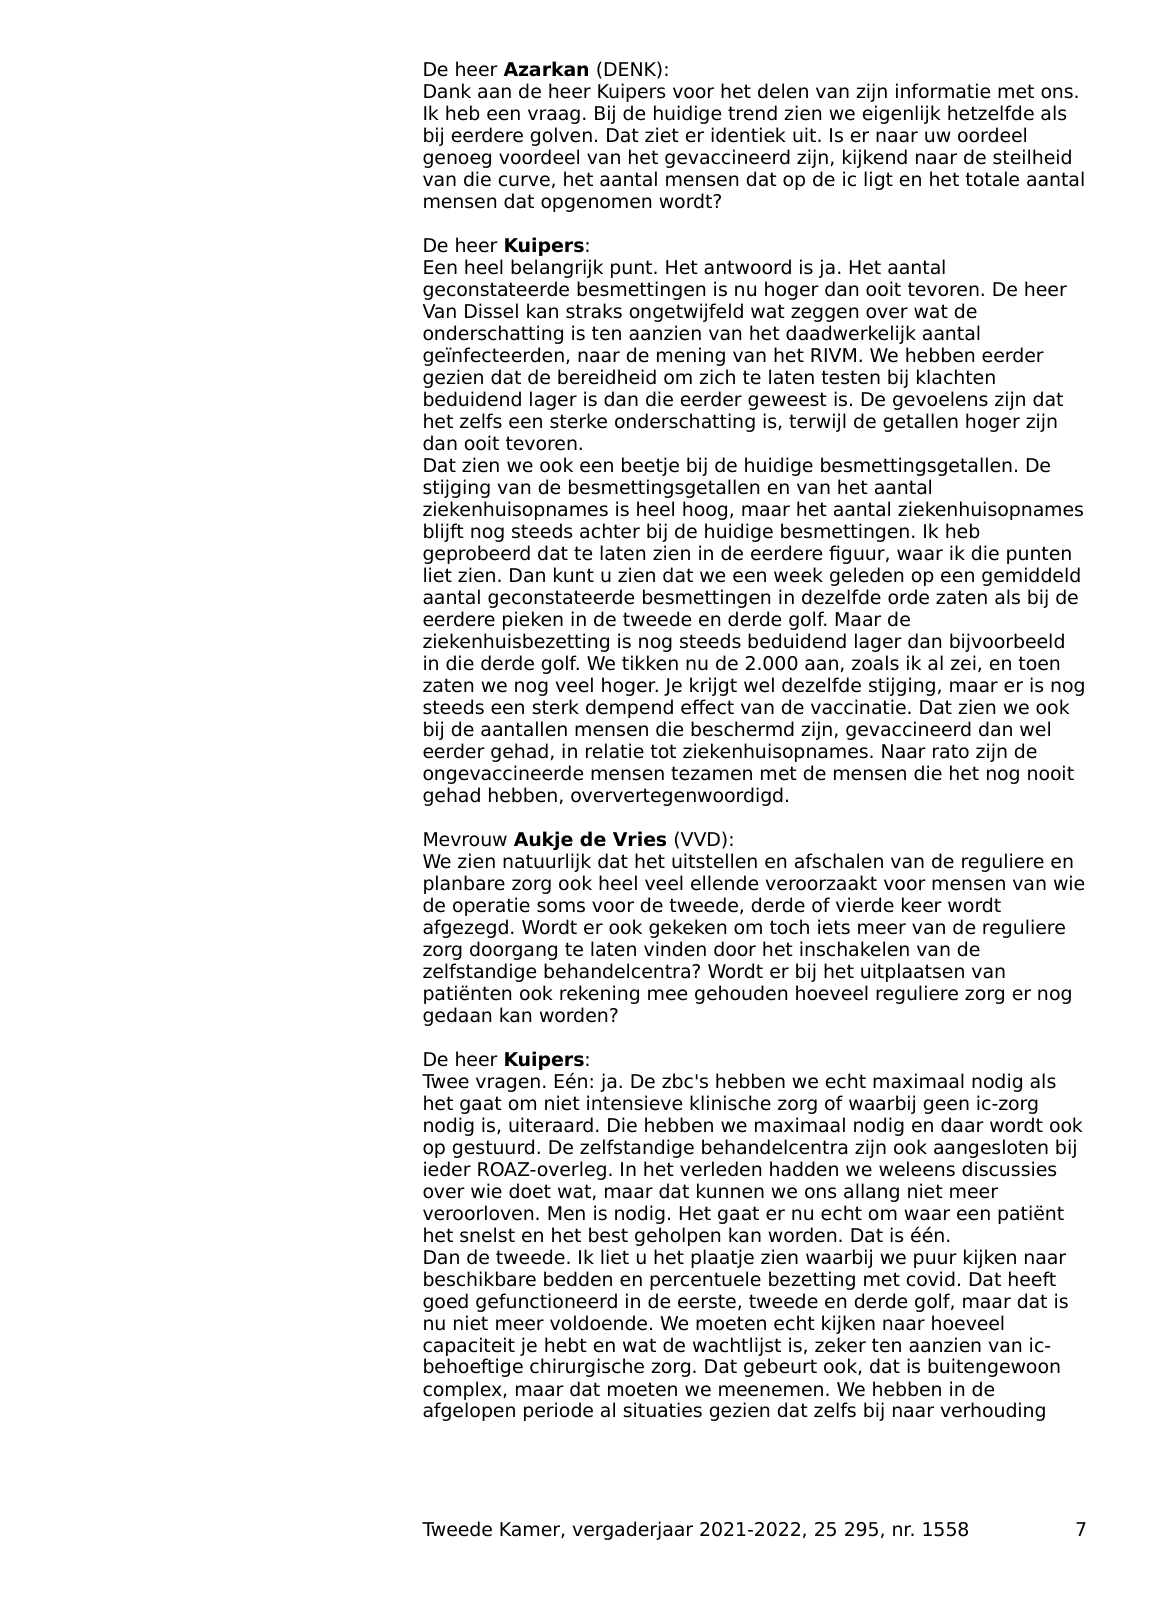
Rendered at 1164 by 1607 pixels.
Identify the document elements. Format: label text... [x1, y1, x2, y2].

text Dank aan de heer Kuipers voor het delen van zijn informatie met ons. Ik heb een vraag. Bij de huidige trend zien we eigenlijk hetzelfde als bij eerdere golven. Dat ziet er identiek uit. Is er naar uw oordeel genoeg voordeel van het gevaccineerd zijn, kijkend naar de steilheid van die curve, het aantal mensen dat op de ic ligt en het totale aantal mensen dat opgenomen wordt? [422, 81, 1087, 213]
text Dat zien we ook een beetje bij de huidige besmettingsgetallen. De stijging van de besmettingsgetallen en van het aantal ziekenhuisopnames is heel hoog, maar het aantal ziekenhuisopnames blijft nog steeds achter bij de huidige besmettingen. Ik heb geprobeerd dat te laten zien in de eerdere figuur, waar ik die punten liet zien. Dan kunt u zien dat we een week geleden op een gemiddeld aantal geconstateerde besmettingen in dezelfde orde zaten als bij de eerdere pieken in de tweede en derde golf. Maar de ziekenhuisbezetting is nog steeds beduidend lager dan bijvoorbeeld in die derde golf. We tikken nu de 2.000 aan, zoals ik al zei, en toen zaten we nog veel hoger. Je krijgt wel dezelfde stijging, maar er is nog steeds een sterk dempend effect van de vaccinatie. Dat zien we ook bij de aantallen mensen die beschermd zijn, gevaccineerd dan wel eerder gehad, in relatie tot ziekenhuisopnames. Naar rato zijn de ongevaccineerde mensen tezamen met de mensen die het nog nooit gehad hebben, oververtegenwoordigd. [422, 455, 1087, 807]
text Een heel belangrijk punt. Het antwoord is ja. Het aantal geconstateerde besmettingen is nu hoger dan ooit tevoren. De heer Van Dissel kan straks ongetwijfeld wat zeggen over wat de onderschatting is ten aanzien van het daadwerkelijk aantal geïnfecteerden, naar de mening van het RIVM. We hebben eerder gezien dat de bereidheid om zich te laten testen bij klachten beduidend lager is dan die eerder geweest is. De gevoelens zijn dat het zelfs een sterke onderschatting is, terwijl de getallen hoger zijn dan ooit tevoren. [422, 257, 1087, 455]
text De heer Azarkan (DENK): [422, 59, 1087, 81]
text Twee vragen. Eén: ja. De zbc's hebben we echt maximaal nodig als het gaat om niet intensieve klinische zorg of waarbij geen ic-zorg nodig is, uiteraard. Die hebben we maximaal nodig en daar wordt ook op gestuurd. De zelfstandige behandelcentra zijn ook aangesloten bij ieder ROAZ-overleg. In het verleden hadden we weleens discussies over wie doet wat, maar dat kunnen we ons allang niet meer veroorloven. Men is nodig. Het gaat er nu echt om waar een patiënt het snelst en het best geholpen kan worden. Dat is één. [422, 1071, 1087, 1247]
text De heer Kuipers: [422, 235, 1087, 257]
text We zien natuurlijk dat het uitstellen en afschalen van de reguliere en planbare zorg ook heel veel ellende veroorzaakt voor mensen van wie de operatie soms voor de tweede, derde of vierde keer wordt afgezegd. Wordt er ook gekeken om toch iets meer van de reguliere zorg doorgang te laten vinden door het inschakelen van de zelfstandige behandelcentra? Wordt er bij het uitplaatsen van patiënten ook rekening mee gehouden hoeveel reguliere zorg er nog gedaan kan worden? [422, 851, 1087, 1027]
text De heer Kuipers: [422, 1049, 1087, 1071]
text Dan de tweede. Ik liet u het plaatje zien waarbij we puur kijken naar beschikbare bedden en percentuele bezetting met covid. Dat heeft goed gefunctioneerd in de eerste, tweede en derde golf, maar dat is nu niet meer voldoende. We moeten echt kijken naar hoeveel capaciteit je hebt en wat de wachtlijst is, zeker ten aanzien van ic-behoeftige chirurgische zorg. Dat gebeurt ook, dat is buitengewoon complex, maar dat moeten we meenemen. We hebben in de afgelopen periode al situaties gezien dat zelfs bij naar verhouding [422, 1247, 1087, 1422]
text Mevrouw Aukje de Vries (VVD): [422, 829, 1087, 851]
